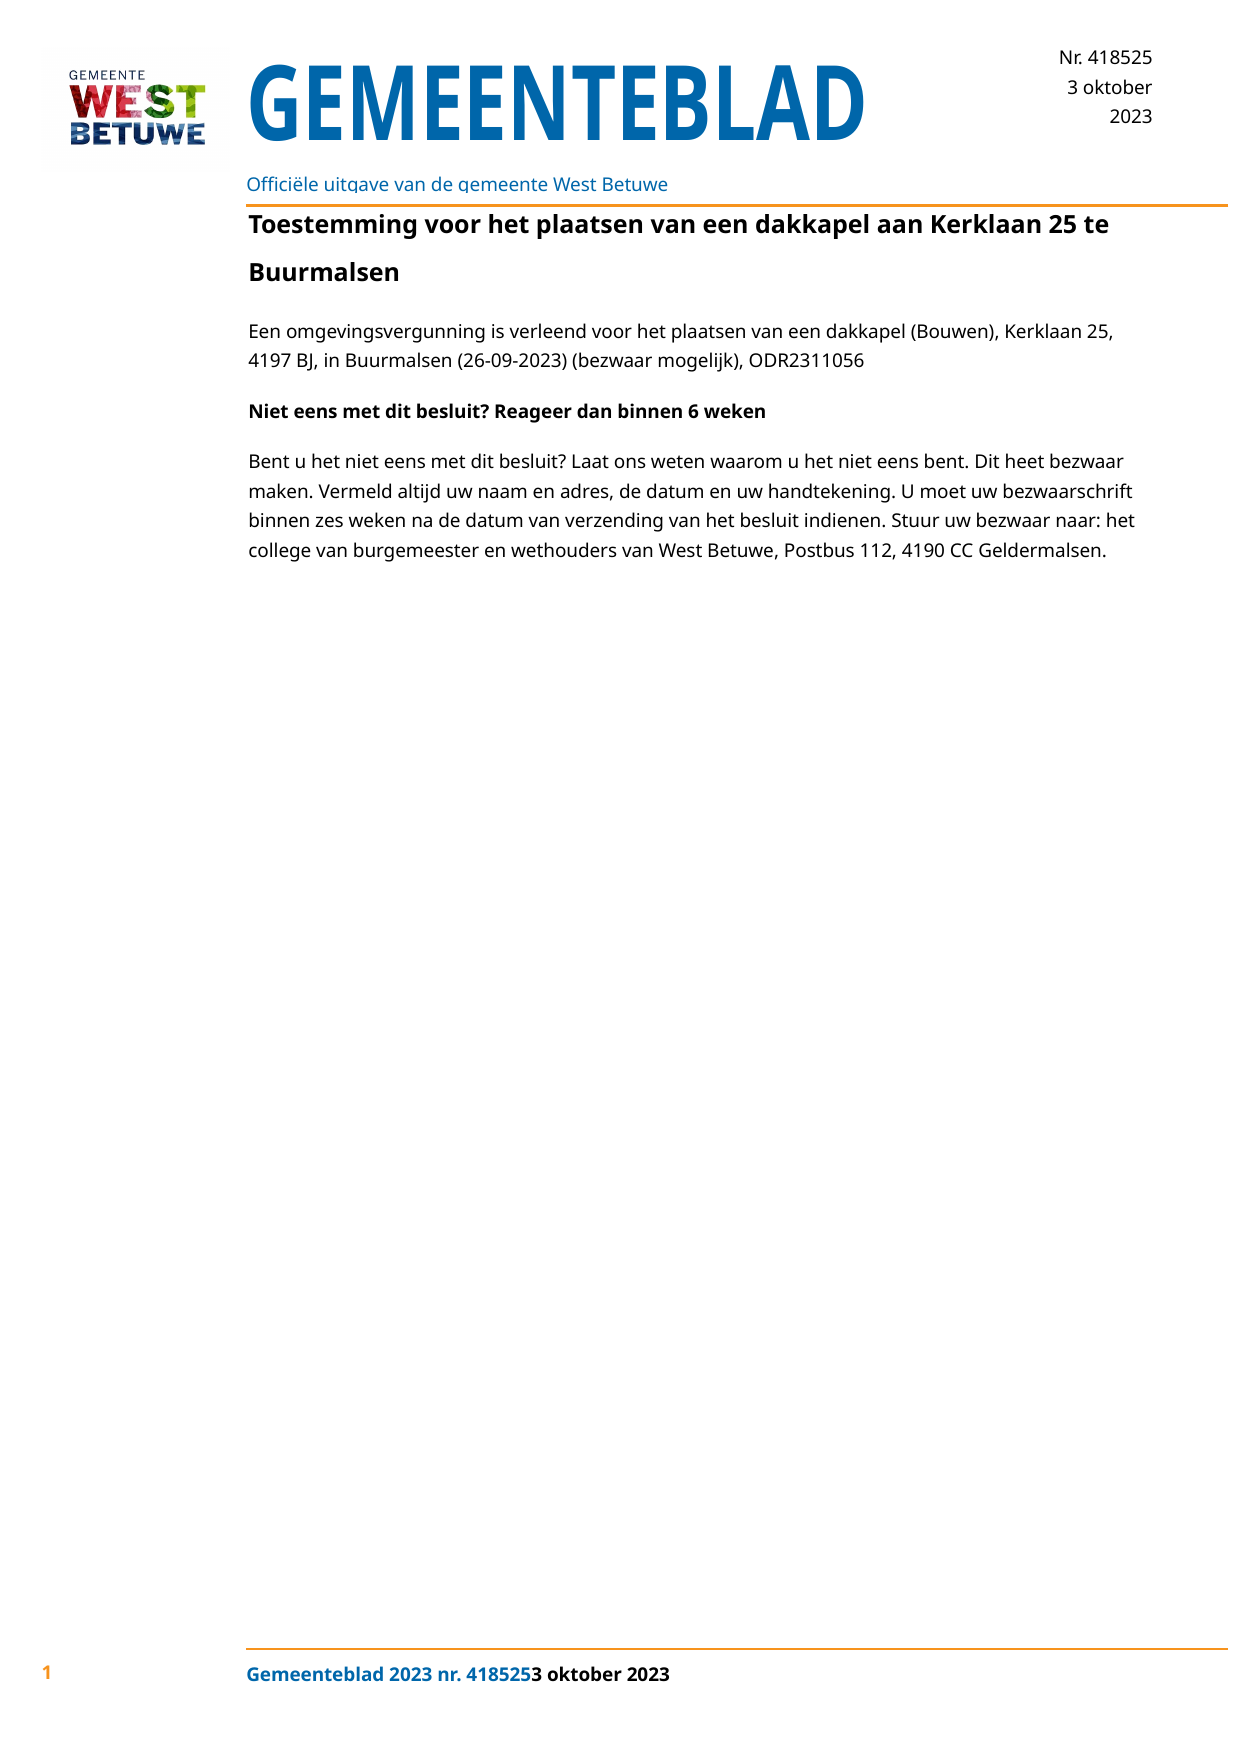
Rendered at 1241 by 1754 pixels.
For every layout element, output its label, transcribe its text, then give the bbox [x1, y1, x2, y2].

text Toestemming voor het plaatsen van een dakkapel aan Kerklaan 25 te Buurmalsen [248, 207, 1152, 288]
text Bent u het niet eens met dit besluit? Laat ons weten waarom u het niet eens bent. Dit heet bezwaar maken. Vermeld altijd uw naam en adres, de datum en uw handtekening. U moet uw bezwaarschrift binnen zes weken na de datum van verzending van het besluit indienen. Stuur uw bezwaar naar: het college van burgemeester en wethouders van West Betuwe, Postbus 112, 4190 CC Geldermalsen. [248, 448, 1152, 563]
picture [41, 47, 231, 172]
text Een omgevingsvergunning is verleend voor het plaatsen van een dakkapel (Bouwen), Kerklaan 25, 4197 BJ, in Buurmalsen (26-09-2023) (bezwaar mogelijk), ODR2311056 [248, 318, 1152, 373]
text Niet eens met dit besluit? Reageer dan binnen 6 weken [248, 398, 1152, 424]
